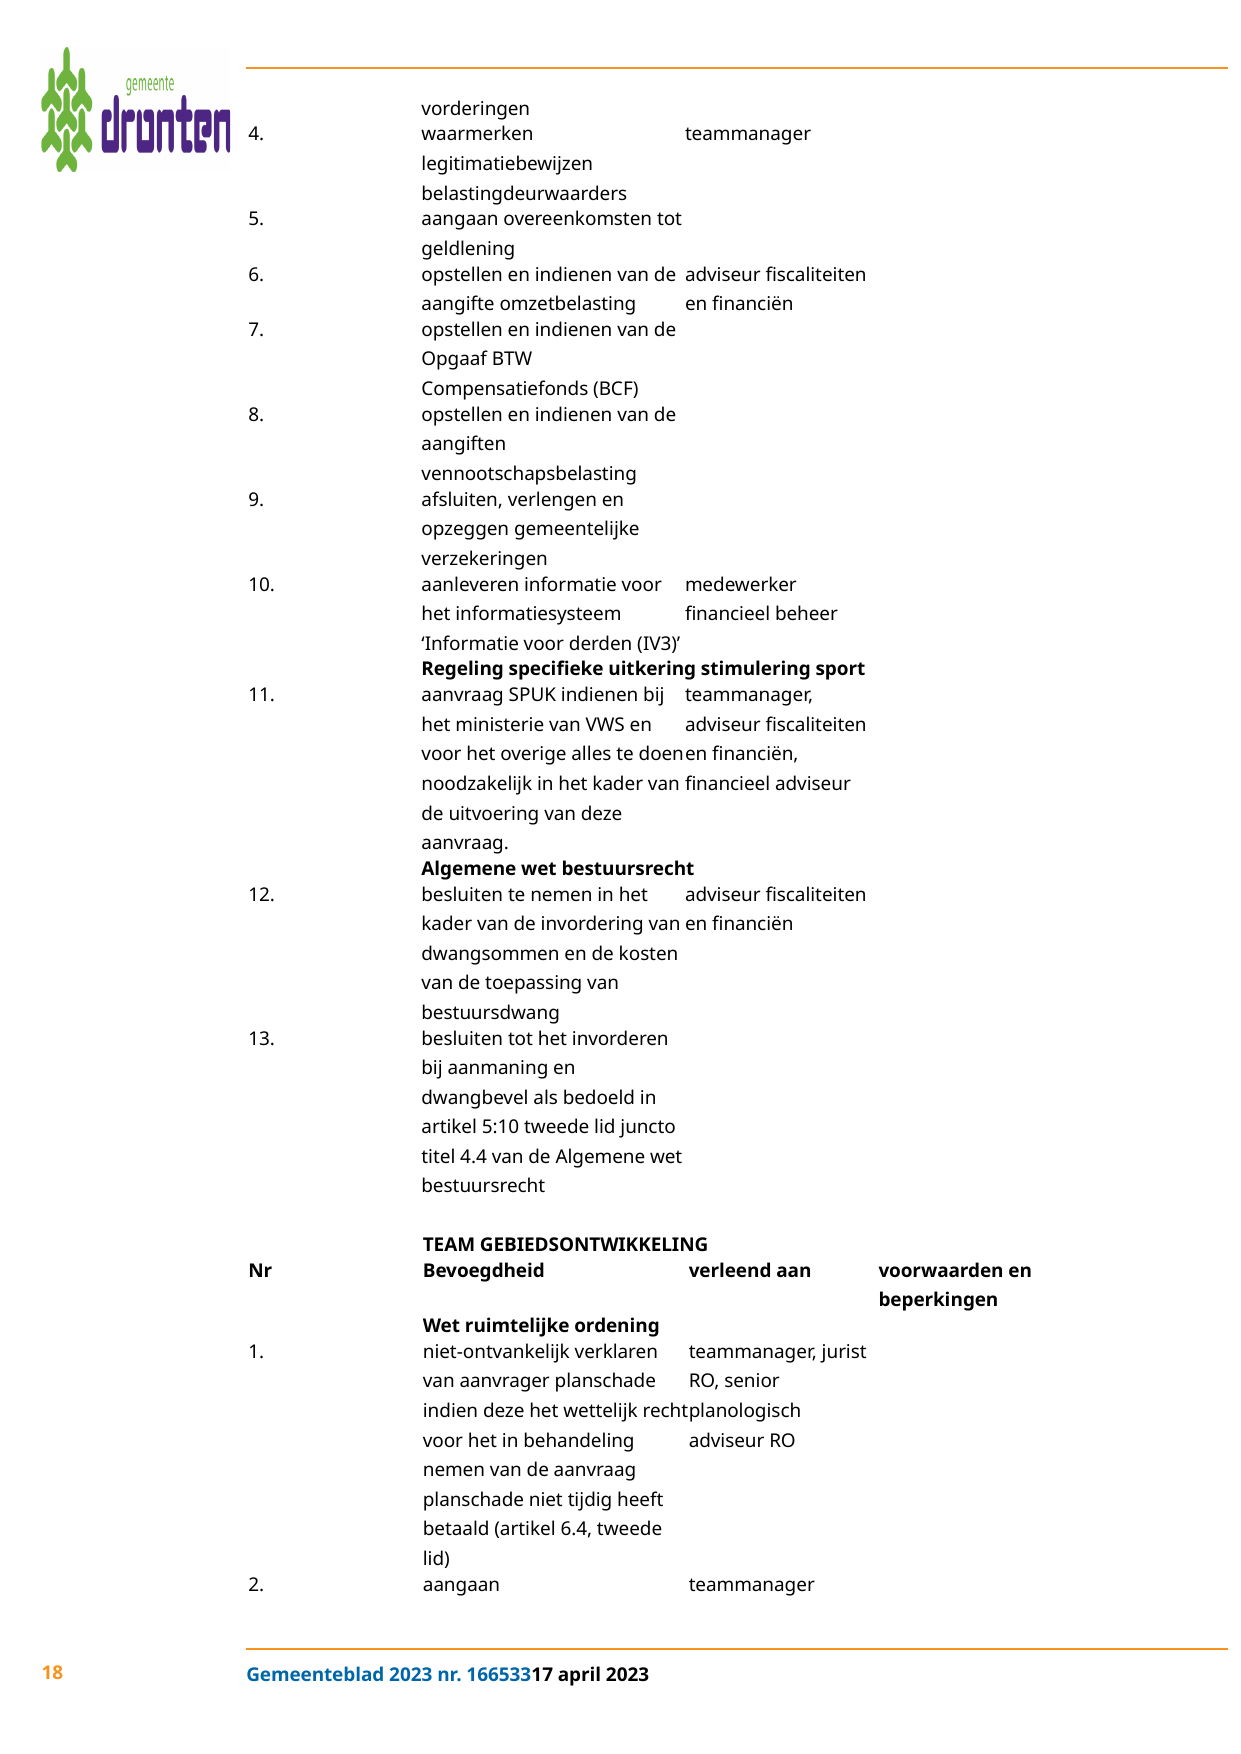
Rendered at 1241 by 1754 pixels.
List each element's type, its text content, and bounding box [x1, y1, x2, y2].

table_cell 9. [248, 486, 421, 571]
table_cell verleend aan [689, 1257, 878, 1312]
table_header TEAM GEBIEDSONTWIKKELING [423, 1231, 1152, 1257]
table_cell waarmerken legitimatiebewijzen belastingdeurwaarders [421, 121, 685, 205]
table_cell 11. [248, 681, 421, 855]
table_cell opstellen en indienen van de Opgaaf BTW Compensatiefonds (BCF) [421, 316, 685, 401]
table_cell [248, 95, 421, 121]
picture [41, 47, 231, 172]
table_cell [248, 656, 421, 681]
table_cell [878, 1338, 1152, 1571]
table_cell besluiten te nemen in het kader van de invordering van dwangsommen en de kosten van de toepassing van bestuursdwang [421, 881, 685, 1025]
table_cell 12. [248, 881, 421, 1025]
table_header [248, 1231, 423, 1257]
table_cell [881, 681, 1152, 855]
table_cell 1. [248, 1338, 423, 1571]
table_cell [878, 1571, 1152, 1597]
table_cell [881, 261, 1152, 571]
table_cell [685, 95, 881, 121]
table_cell aangaan overeenkomsten tot geldlening [421, 205, 685, 261]
table_cell medewerker financieel beheer [685, 571, 881, 656]
table_cell voorwaarden en beperkingen [878, 1257, 1152, 1312]
table_cell adviseur fiscaliteiten en financiën [685, 881, 881, 1198]
table_cell vorderingen [421, 95, 685, 121]
table_cell [881, 95, 1152, 121]
table_cell opstellen en indienen van de aangifte omzetbelasting [421, 261, 685, 316]
table_cell teammanager [689, 1571, 878, 1597]
table_cell 10. [248, 571, 421, 656]
table_cell afsluiten, verlengen en opzeggen gemeentelijke verzekeringen [421, 486, 685, 571]
table_cell teammanager [685, 121, 881, 261]
table_cell 5. [248, 205, 421, 261]
table_cell aanleveren informatie voor het informatiesysteem ‘Informatie voor derden (IV3)’ [421, 571, 685, 656]
table_cell aangaan [423, 1571, 688, 1597]
table_cell [248, 1313, 423, 1338]
table_cell 2. [248, 1571, 423, 1597]
table_cell [881, 121, 1152, 261]
table_cell opstellen en indienen van de aangiften vennootschapsbelasting [421, 401, 685, 486]
table_cell aanvraag SPUK indienen bij het ministerie van VWS en voor het overige alles te doen noodzakelijk in het kader van de uitvoering van deze aanvraag. [421, 681, 685, 855]
table_cell 4. [248, 121, 421, 205]
table_cell 8. [248, 401, 421, 486]
table_cell [881, 881, 1152, 1198]
table_cell Algemene wet bestuursrecht [421, 855, 1152, 881]
table_cell [248, 855, 421, 881]
table_cell 6. [248, 261, 421, 316]
table_cell Bevoegdheid [423, 1257, 688, 1312]
table_cell 7. [248, 316, 421, 401]
table_cell teammanager, adviseur fiscaliteiten en financiën, financieel adviseur [685, 681, 881, 855]
table_cell niet-ontvankelijk verklaren van aanvrager planschade indien deze het wettelijk recht voor het in behandeling nemen van de aanvraag planschade niet tijdig heeft betaald (artikel 6.4, tweede lid) [423, 1338, 688, 1571]
table_cell besluiten tot het invorderen bij aanmaning en dwangbevel als bedoeld in artikel 5:10 tweede lid juncto titel 4.4 van de Algemene wet bestuursrecht [421, 1025, 685, 1198]
table_cell Nr [248, 1257, 423, 1312]
table_cell teammanager, jurist RO, senior planologisch adviseur RO [689, 1338, 878, 1571]
table_cell Wet ruimtelijke ordening [423, 1313, 1152, 1338]
table_cell [881, 571, 1152, 656]
table_cell adviseur fiscaliteiten en financiën [685, 261, 881, 571]
table_cell Regeling specifieke uitkering stimulering sport [421, 656, 1152, 681]
table_cell 13. [248, 1025, 421, 1198]
